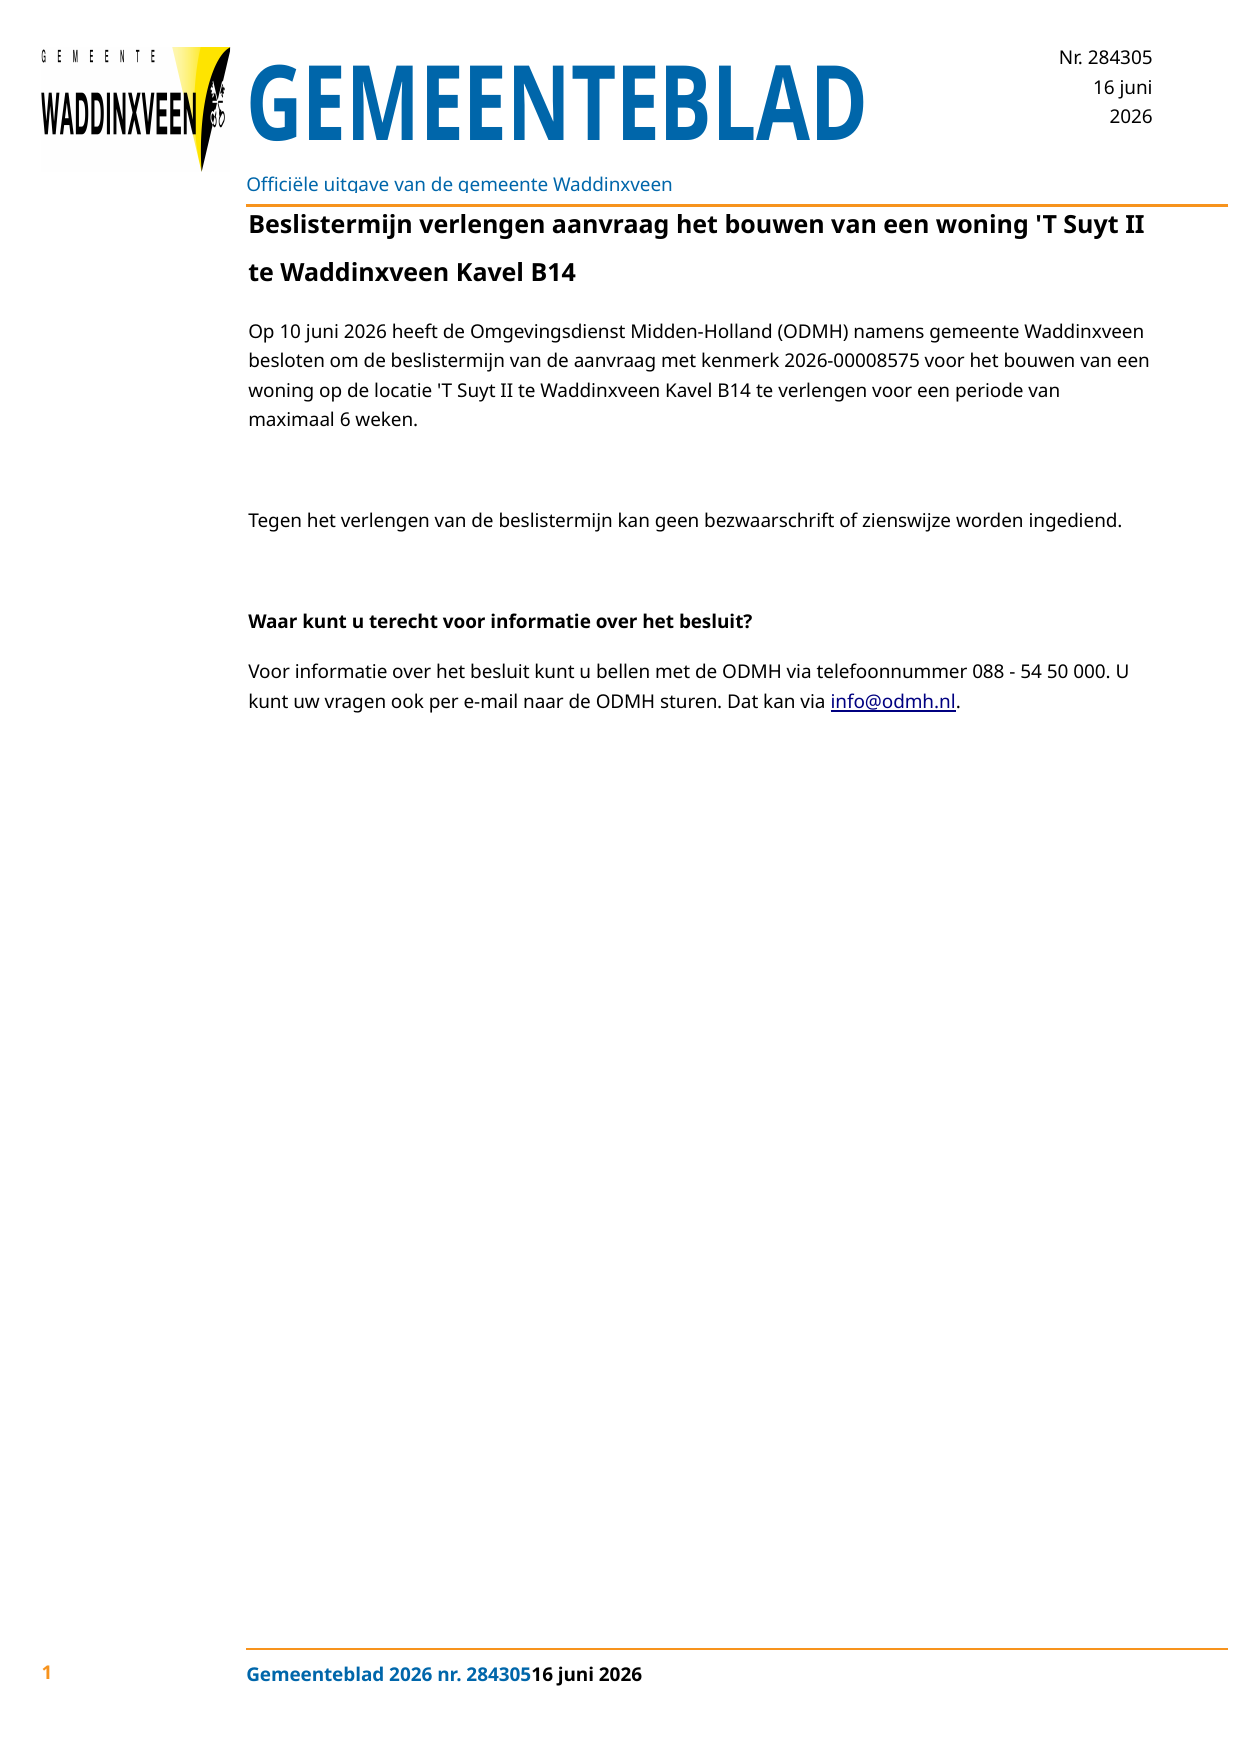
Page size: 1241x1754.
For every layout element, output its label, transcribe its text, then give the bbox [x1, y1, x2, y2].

text Beslistermijn verlengen aanvraag het bouwen van een woning 'T Suyt II te Waddinxveen Kavel B14 [248, 207, 1152, 288]
text Voor informatie over het besluit kunt u bellen met de ODMH via telefoonnummer 088 - 54 50 000. U kunt uw vragen ook per e-mail naar de ODMH sturen. Dat kan via info@odmh.nl. [248, 659, 1152, 714]
text Op 10 juni 2026 heeft de Omgevingsdienst Midden-Holland (ODMH) namens gemeente Waddinxveen besloten om de beslistermijn van de aanvraag met kenmerk 2026-00008575 voor het bouwen van een woning op de locatie 'T Suyt II te Waddinxveen Kavel B14 te verlengen voor een periode van maximaal 6 weken. [248, 318, 1152, 432]
text Tegen het verlengen van de beslistermijn kan geen bezwaarschrift of zienswijze worden ingediend. [248, 507, 1152, 533]
picture [41, 47, 231, 172]
text Waar kunt u terecht voor informatie over het besluit? [248, 608, 1152, 634]
